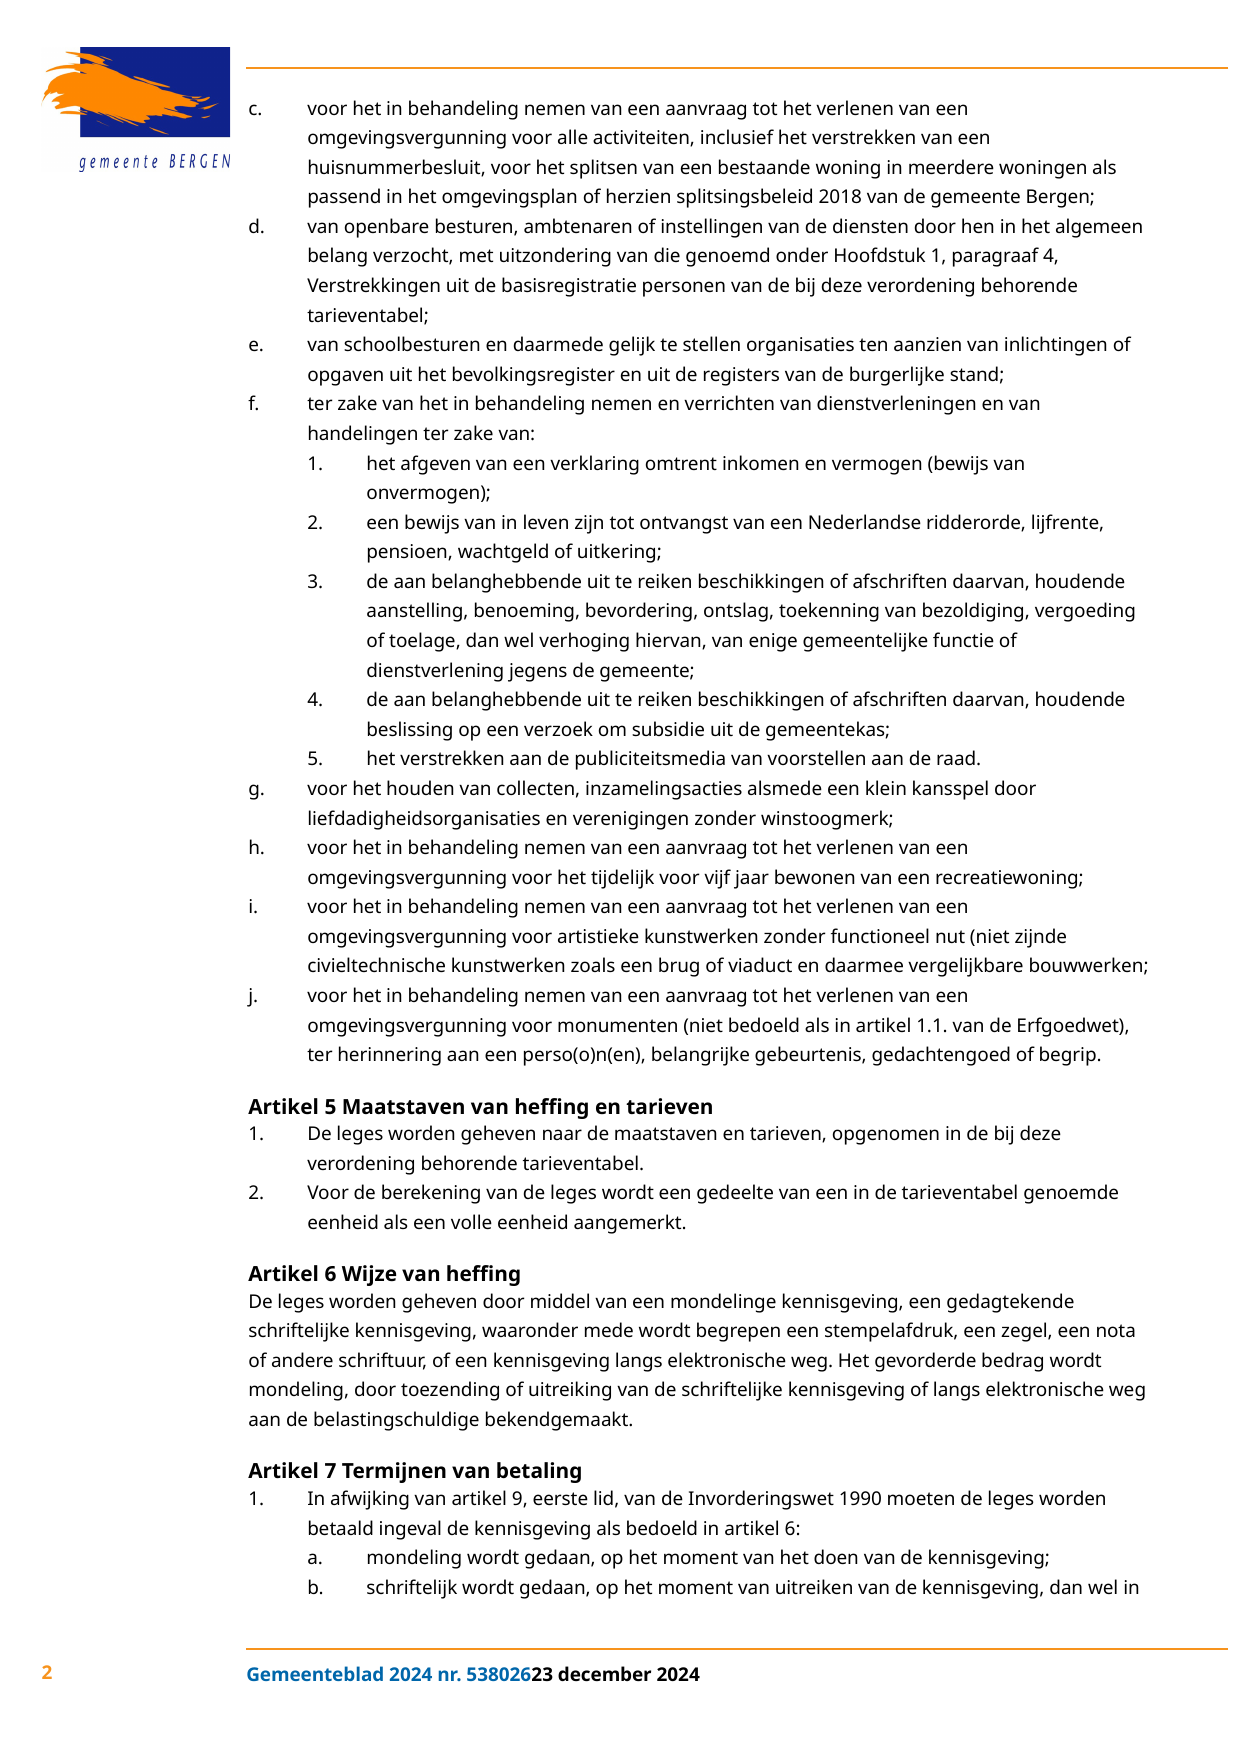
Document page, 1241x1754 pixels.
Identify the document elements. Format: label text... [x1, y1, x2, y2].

list De leges worden geheven naar de maatstaven en tarieven, opgenomen in de bij deze verordening behorende tarieventabel. [248, 1120, 1152, 1176]
list voor het in behandeling nemen van een aanvraag tot het verlenen van een omgevingsvergunning voor alle activiteiten, inclusief het verstrekken van een huisnummerbesluit, voor het splitsen van een bestaande woning in meerdere woningen als passend in het omgevingsplan of herzien splitsingsbeleid 2018 van de gemeente Bergen; [248, 95, 1152, 209]
list schriftelijk wordt gedaan, op het moment van uitreiken van de kennisgeving, dan wel in [307, 1574, 1152, 1599]
text Artikel 7 Termijnen van betaling [248, 1457, 1152, 1485]
list de aan belanghebbende uit te reiken beschikkingen of afschriften daarvan, houdende beslissing op een verzoek om subsidie uit de gemeentekas; [307, 686, 1152, 742]
list ter zake van het in behandeling nemen en verrichten van dienstverleningen en van handelingen ter zake van: [248, 391, 1152, 446]
list het afgeven van een verklaring omtrent inkomen en vermogen (bewijs van onvermogen); [307, 450, 1152, 505]
list Voor de berekening van de leges wordt een gedeelte van een in de tarieventabel genoemde eenheid als een volle eenheid aangemerkt. [248, 1179, 1152, 1235]
picture [41, 47, 231, 172]
list het verstrekken aan de publiciteitsmedia van voorstellen aan de raad. [307, 746, 1152, 771]
list van openbare besturen, ambtenaren of instellingen van de diensten door hen in het algemeen belang verzocht, met uitzondering van die genoemd onder Hoofdstuk 1, paragraaf 4, Verstrekkingen uit de basisregistratie personen van de bij deze verordening behorende tarieventabel; [248, 213, 1152, 328]
list voor het houden van collecten, inzamelingsacties alsmede een klein kansspel door liefdadigheidsorganisaties en verenigingen zonder winstoogmerk; [248, 775, 1152, 831]
list In afwijking van artikel 9, eerste lid, van de Invorderingswet 1990 moeten de leges worden betaald ingeval de kennisgeving als bedoeld in artikel 6: [248, 1485, 1152, 1540]
list van schoolbesturen en daarmede gelijk te stellen organisaties ten aanzien van inlichtingen of opgaven uit het bevolkingsregister en uit de registers van de burgerlijke stand; [248, 331, 1152, 387]
list mondeling wordt gedaan, op het moment van het doen van de kennisgeving; [307, 1544, 1152, 1570]
list voor het in behandeling nemen van een aanvraag tot het verlenen van een omgevingsvergunning voor artistieke kunstwerken zonder functioneel nut (niet zijnde civieltechnische kunstwerken zoals een brug of viaduct en daarmee vergelijkbare bouwwerken; [248, 893, 1152, 978]
list de aan belanghebbende uit te reiken beschikkingen of afschriften daarvan, houdende aanstelling, benoeming, bevordering, ontslag, toekenning van bezoldiging, vergoeding of toelage, dan wel verhoging hiervan, van enige gemeentelijke functie of dienstverlening jegens de gemeente; [307, 568, 1152, 683]
list voor het in behandeling nemen van een aanvraag tot het verlenen van een omgevingsvergunning voor het tijdelijk voor vijf jaar bewonen van een recreatiewoning; [248, 834, 1152, 890]
text Artikel 6 Wijze van heffing [248, 1259, 1152, 1288]
text Artikel 5 Maatstaven van heffing en tarieven [248, 1092, 1152, 1120]
text De leges worden geheven door middel van een mondelinge kennisgeving, een gedagtekende schriftelijke kennisgeving, waaronder mede wordt begrepen een stempelafdruk, een zegel, een nota of andere schriftuur, of een kennisgeving langs elektronische weg. Het gevorderde bedrag wordt mondeling, door toezending of uitreiking van de schriftelijke kennisgeving of langs elektronische weg aan de belastingschuldige bekendgemaakt. [248, 1288, 1152, 1432]
list voor het in behandeling nemen van een aanvraag tot het verlenen van een omgevingsvergunning voor monumenten (niet bedoeld als in artikel 1.1. van de Erfgoedwet), ter herinnering aan een perso(o)n(en), belangrijke gebeurtenis, gedachtengoed of begrip. [248, 982, 1152, 1067]
list een bewijs van in leven zijn tot ontvangst van een Nederlandse ridderorde, lijfrente, pensioen, wachtgeld of uitkering; [307, 509, 1152, 564]
